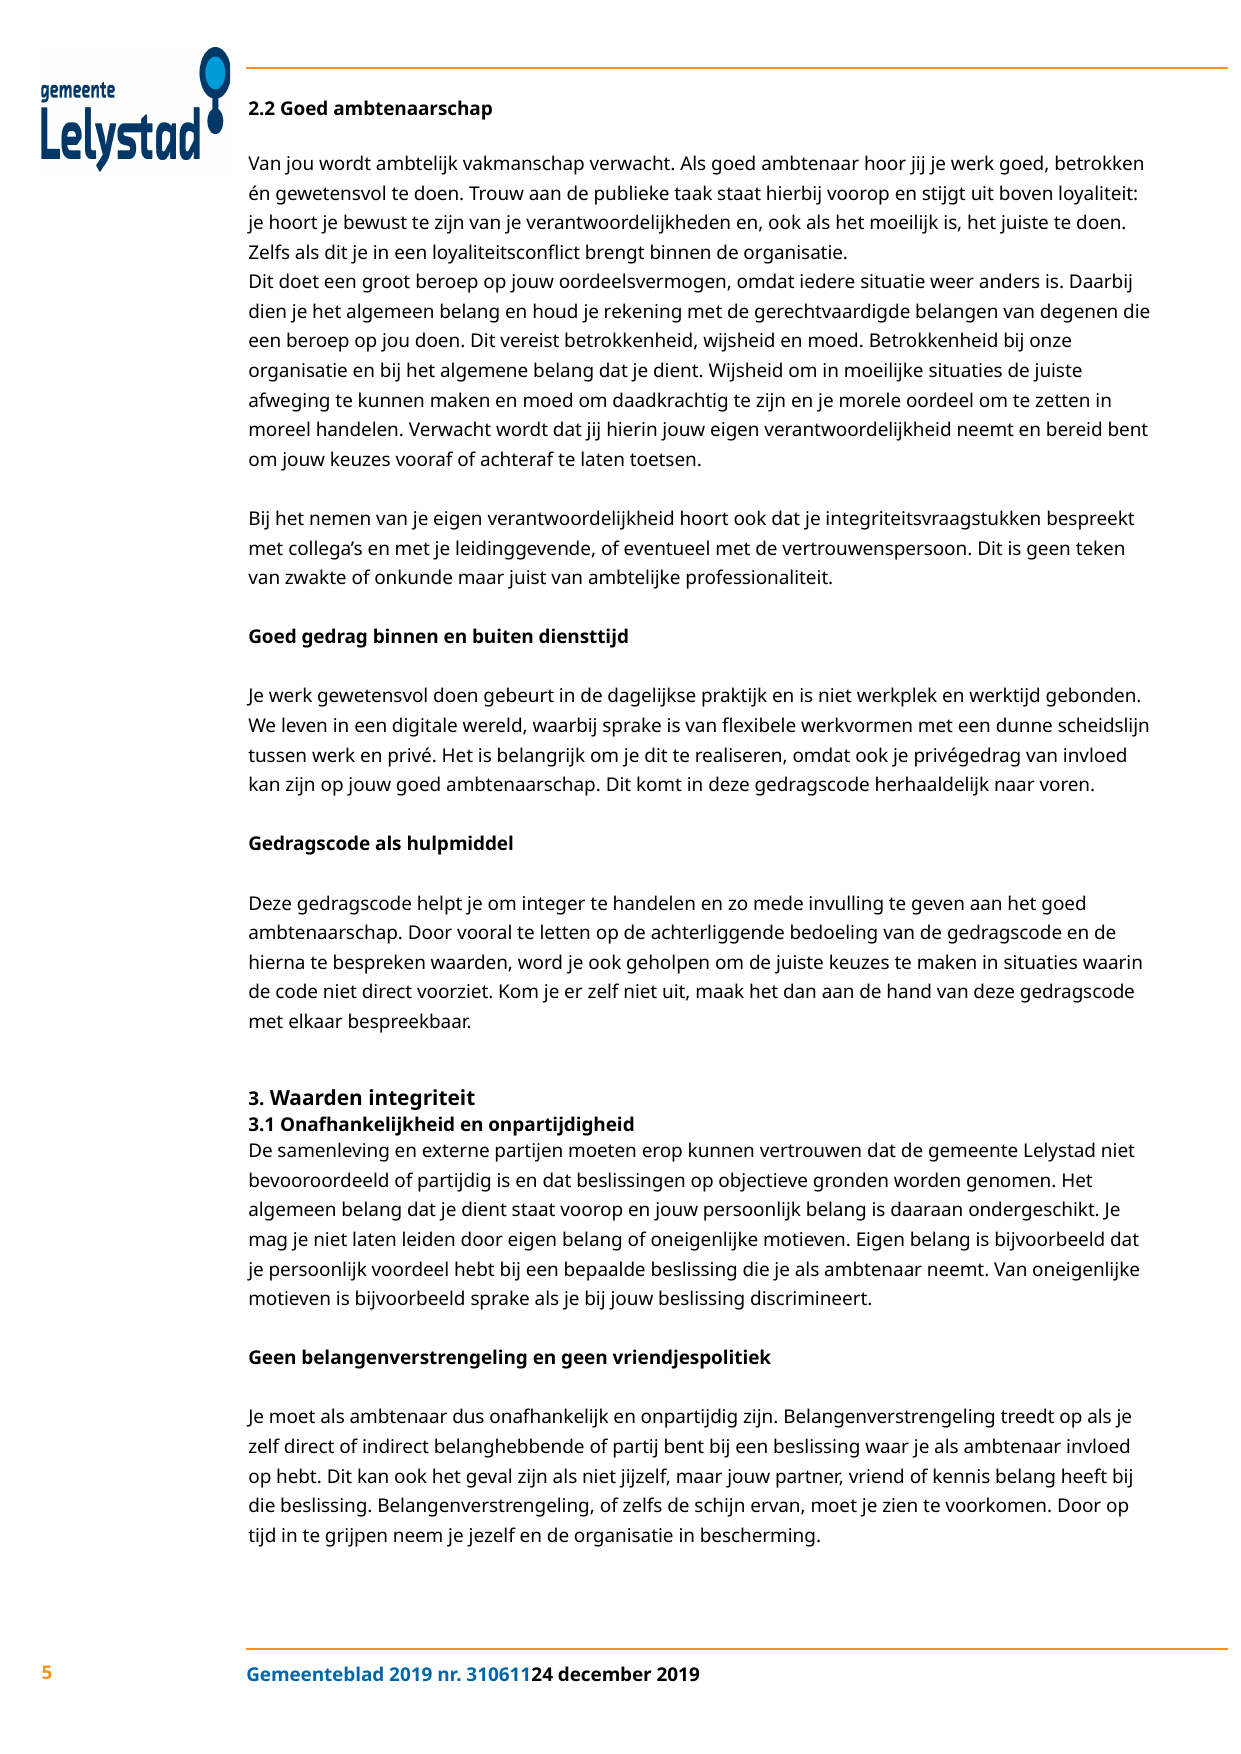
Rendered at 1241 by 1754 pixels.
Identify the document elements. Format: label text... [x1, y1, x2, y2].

text Dit doet een groot beroep op jouw oordeelsvermogen, omdat iedere situatie weer anders is. Daarbij dien je het algemeen belang en houd je rekening met de gerechtvaardigde belangen van degenen die een beroep op jou doen. Dit vereist betrokkenheid, wijsheid en moed. Betrokkenheid bij onze organisatie en bij het algemene belang dat je dient. Wijsheid om in moeilijke situaties de juiste afweging te kunnen maken en moed om daadkrachtig te zijn en je morele oordeel om te zetten in moreel handelen. Verwacht wordt dat jij hierin jouw eigen verantwoordelijkheid neemt en bereid bent om jouw keuzes vooraf of achteraf te laten toetsen. [248, 268, 1152, 472]
text Geen belangenverstrengeling en geen vriendjespolitiek [248, 1344, 1152, 1370]
text De samenleving en externe partijen moeten erop kunnen vertrouwen dat de gemeente Lelystad niet bevooroordeeld of partijdig is en dat beslissingen op objectieve gronden worden genomen. Het algemeen belang dat je dient staat voorop en jouw persoonlijk belang is daaraan ondergeschikt. Je mag je niet laten leiden door eigen belang of oneigenlijke motieven. Eigen belang is bijvoorbeeld dat je persoonlijk voordeel hebt bij een bepaalde beslissing die je als ambtenaar neemt. Van oneigenlijke motieven is bijvoorbeeld sprake als je bij jouw beslissing discrimineert. [248, 1137, 1152, 1311]
picture [41, 47, 231, 172]
text 3. Waarden integriteit [248, 1083, 1152, 1112]
text Gedragscode als hulpmiddel [248, 831, 1152, 856]
text Goed gedrag binnen en buiten diensttijd [248, 623, 1152, 649]
text Je moet als ambtenaar dus onafhankelijk en onpartijdig zijn. Belangenverstrengeling treedt op als je zelf direct of indirect belanghebbende of partij bent bij een beslissing waar je als ambtenaar invloed op hebt. Dit kan ook het geval zijn als niet jijzelf, maar jouw partner, vriend of kennis belang heeft bij die beslissing. Belangenverstrengeling, of zelfs de schijn ervan, moet je zien te voorkomen. Door op tijd in te grijpen neem je jezelf en de organisatie in bescherming. [248, 1404, 1152, 1548]
text Bij het nemen van je eigen verantwoordelijkheid hoort ook dat je integriteitsvraagstukken bespreekt met collega’s en met je leidinggevende, of eventueel met de vertrouwenspersoon. Dit is geen teken van zwakte of onkunde maar juist van ambtelijke professionaliteit. [248, 505, 1152, 590]
text 2.2 Goed ambtenaarschap [248, 95, 1152, 121]
text 3.1 Onafhankelijkheid en onpartijdigheid [248, 1112, 1152, 1137]
text Deze gedragscode helpt je om integer te handelen en zo mede invulling te geven aan het goed ambtenaarschap. Door vooral te letten op de achterliggende bedoeling van de gedragscode en de hierna te bespreken waarden, word je ook geholpen om de juiste keuzes te maken in situaties waarin de code niet direct voorziet. Kom je er zelf niet uit, maak het dan aan de hand van deze gedragscode met elkaar bespreekbaar. [248, 890, 1152, 1034]
text Je werk gewetensvol doen gebeurt in de dagelijkse praktijk en is niet werkplek en werktijd gebonden. We leven in een digitale wereld, waarbij sprake is van flexibele werkvormen met een dunne scheidslijn tussen werk en privé. Het is belangrijk om je dit te realiseren, omdat ook je privégedrag van invloed kan zijn op jouw goed ambtenaarschap. Dit komt in deze gedragscode herhaaldelijk naar voren. [248, 683, 1152, 797]
text Van jou wordt ambtelijk vakmanschap verwacht. Als goed ambtenaar hoor jij je werk goed, betrokken én gewetensvol te doen. Trouw aan de publieke taak staat hierbij voorop en stijgt uit boven loyaliteit: je hoort je bewust te zijn van je verantwoordelijkheden en, ook als het moeilijk is, het juiste te doen. Zelfs als dit je in een loyaliteitsconflict brengt binnen de organisatie. [248, 150, 1152, 264]
